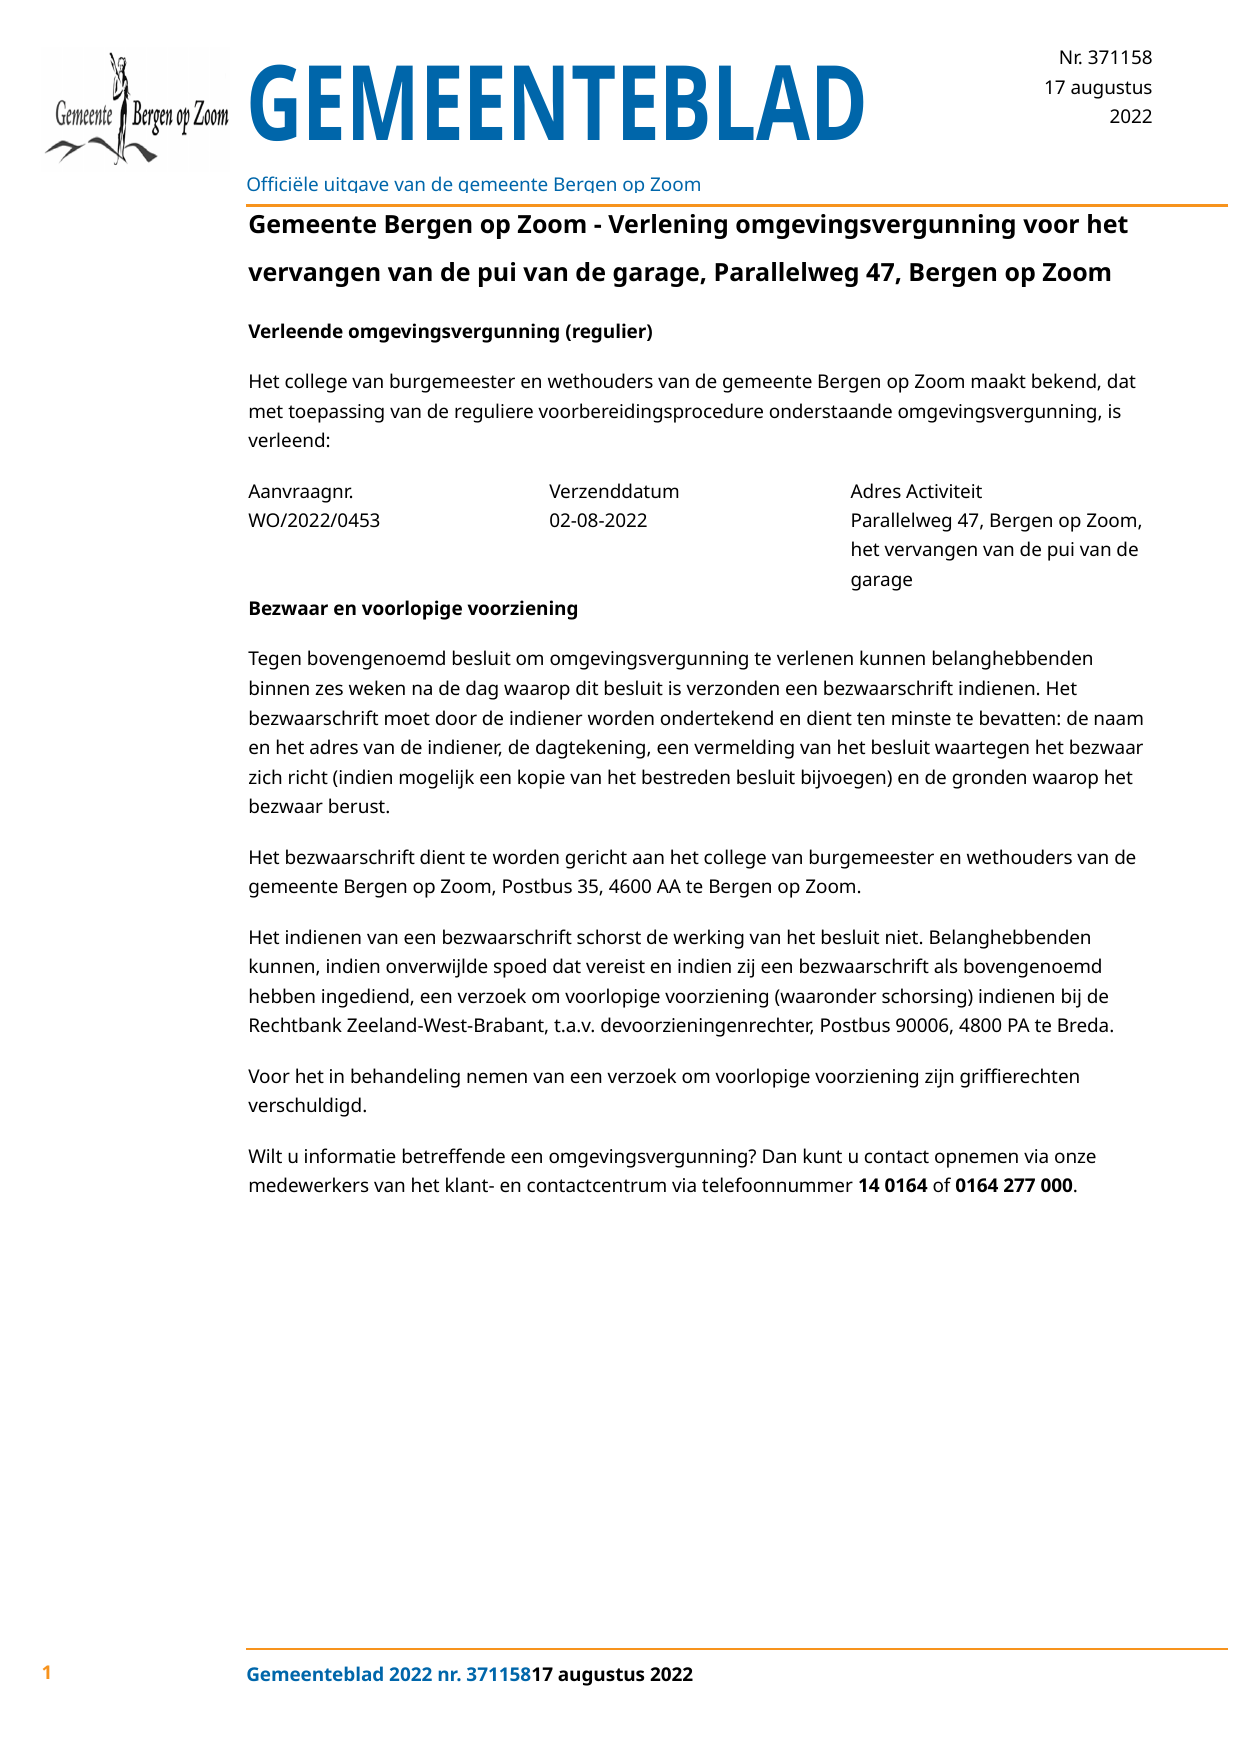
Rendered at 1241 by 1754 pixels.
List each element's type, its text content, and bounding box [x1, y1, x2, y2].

text Het bezwaarschrift dient te worden gericht aan het college van burgemeester en wethouders van de gemeente Bergen op Zoom, Postbus 35, 4600 AA te Bergen op Zoom. [248, 844, 1152, 899]
table_header Adres Activiteit [850, 478, 1152, 504]
text Het college van burgemeester en wethouders van de gemeente Bergen op Zoom maakt bekend, dat met toepassing van de reguliere voorbereidingsprocedure onderstaande omgevingsvergunning, is verleend: [248, 368, 1152, 453]
text Bezwaar en voorlopige voorziening [248, 595, 1152, 621]
text Verleende omgevingsvergunning (regulier) [248, 318, 1152, 344]
text Het indienen van een bezwaarschrift schorst de werking van het besluit niet. Belanghebbenden kunnen, indien onverwijlde spoed dat vereist en indien zij een bezwaarschrift als bovengenoemd hebben ingediend, een verzoek om voorlopige voorziening (waaronder schorsing) indienen bij de Rechtbank Zeeland-West-Brabant, t.a.v. devoorzieningenrechter, Postbus 90006, 4800 PA te Breda. [248, 924, 1152, 1038]
text Gemeente Bergen op Zoom - Verlening omgevingsvergunning voor het vervangen van de pui van de garage, Parallelweg 47, Bergen op Zoom [248, 207, 1152, 288]
table_header Verzenddatum [549, 478, 850, 504]
table_header 02-08-2022 [549, 507, 850, 592]
table_header Parallelweg 47, Bergen op Zoom, het vervangen van de pui van de garage [850, 507, 1152, 592]
text Tegen bovengenoemd besluit om omgevingsvergunning te verlenen kunnen belanghebbenden binnen zes weken na de dag waarop dit besluit is verzonden een bezwaarschrift indienen. Het bezwaarschrift moet door de indiener worden ondertekend en dient ten minste te bevatten: de naam en het adres van de indiener, de dagtekening, een vermelding van het besluit waartegen het bezwaar zich richt (indien mogelijk een kopie van het bestreden besluit bijvoegen) en de gronden waarop het bezwaar berust. [248, 646, 1152, 819]
picture [41, 47, 231, 172]
table_header Aanvraagnr. [248, 478, 549, 504]
text Voor het in behandeling nemen van een verzoek om voorlopige voorziening zijn griffierechten verschuldigd. [248, 1063, 1152, 1118]
text Wilt u informatie betreffende een omgevingsvergunning? Dan kunt u contact opnemen via onze medewerkers van het klant- en contactcentrum via telefoonnummer 14 0164 of 0164 277 000. [248, 1143, 1152, 1198]
table_header WO/2022/0453 [248, 507, 549, 592]
